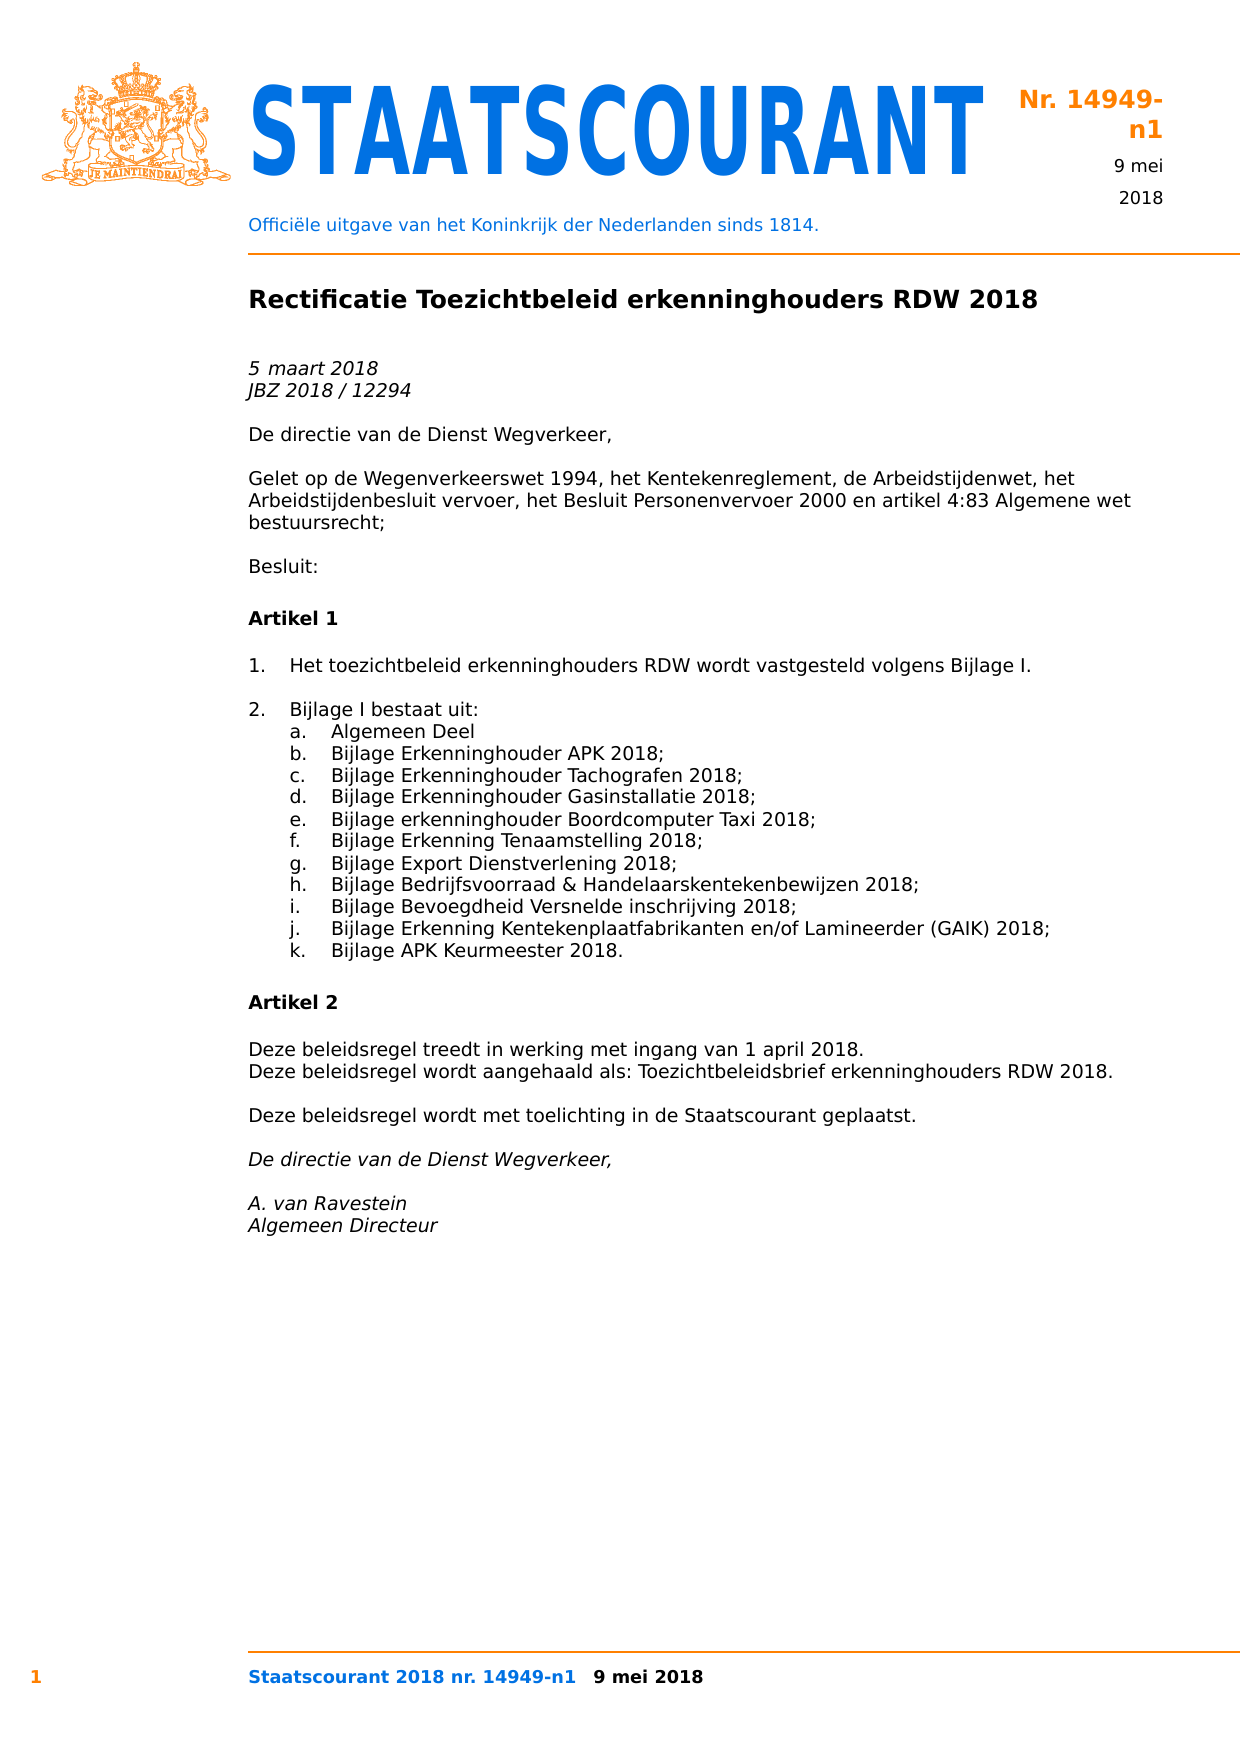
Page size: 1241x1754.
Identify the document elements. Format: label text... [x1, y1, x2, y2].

text Deze beleidsregel wordt met toelichting in de Staatscourant geplaatst. [248, 1105, 1163, 1127]
table_cell 9 mei [998, 150, 1240, 182]
text b. Bijlage Erkenninghouder APK 2018; [289, 742, 1163, 764]
text Deze beleidsregel wordt aangehaald als: Toezichtbeleidsbrief erkenninghouders RDW 2018. [248, 1061, 1163, 1083]
text c. Bijlage Erkenninghouder Tachografen 2018; [289, 764, 1163, 786]
text d. Bijlage Erkenninghouder Gasinstallatie 2018; [289, 786, 1163, 808]
text Deze beleidsregel treedt in werking met ingang van 1 april 2018. [248, 1039, 1163, 1061]
text Besluit: [248, 556, 1163, 578]
table_header [25, 62, 248, 253]
text De directie van de Dienst Wegverkeer, A. van Ravestein Algemeen Directeur [248, 1149, 1163, 1237]
picture [41, 62, 231, 186]
text Gelet op de Wegenverkeerswet 1994, het Kentekenreglement, de Arbeidstijdenwet, het Arbeidstijdenbesluit vervoer, het Besluit Personenvervoer 2000 en artikel 4:83 Algemene wet bestuursrecht; [248, 468, 1163, 534]
table_header STAATSCOURANT [248, 62, 998, 215]
table_cell 2018 [998, 183, 1240, 215]
subtitle Artikel 2 [248, 992, 1163, 1014]
text 5 maart 2018 [248, 358, 1163, 380]
text e. Bijlage erkenninghouder Boordcomputer Taxi 2018; [289, 808, 1163, 830]
text De directie van de Dienst Wegverkeer, [248, 424, 1163, 446]
text g. Bijlage Export Dienstverlening 2018; [289, 852, 1163, 874]
subtitle Rectificatie Toezichtbeleid erkenninghouders RDW 2018 [248, 285, 1163, 314]
text j. Bijlage Erkenning Kentekenplaatfabrikanten en/of Lamineerder (GAIK) 2018; [289, 918, 1163, 940]
text k. Bijlage APK Keurmeester 2018. [289, 940, 1163, 962]
text 1. Het toezichtbeleid erkenninghouders RDW wordt vastgesteld volgens Bijlage I. [248, 655, 1163, 677]
text a. Algemeen Deel [289, 721, 1163, 742]
table_cell Officiële uitgave van het Koninkrijk der Nederlanden sinds 1814. [248, 215, 1240, 253]
text 2. Bijlage I bestaat uit: [248, 698, 1163, 721]
subtitle Artikel 1 [248, 608, 1163, 630]
text JBZ 2018 / 12294 [248, 380, 1163, 402]
text f. Bijlage Erkenning Tenaamstelling 2018; [289, 830, 1163, 852]
text h. Bijlage Bedrijfsvoorraad & Handelaarskentekenbewijzen 2018; [289, 874, 1163, 896]
table_header Nr. 14949-n1 [998, 62, 1240, 150]
text i. Bijlage Bevoegdheid Versnelde inschrijving 2018; [289, 896, 1163, 918]
